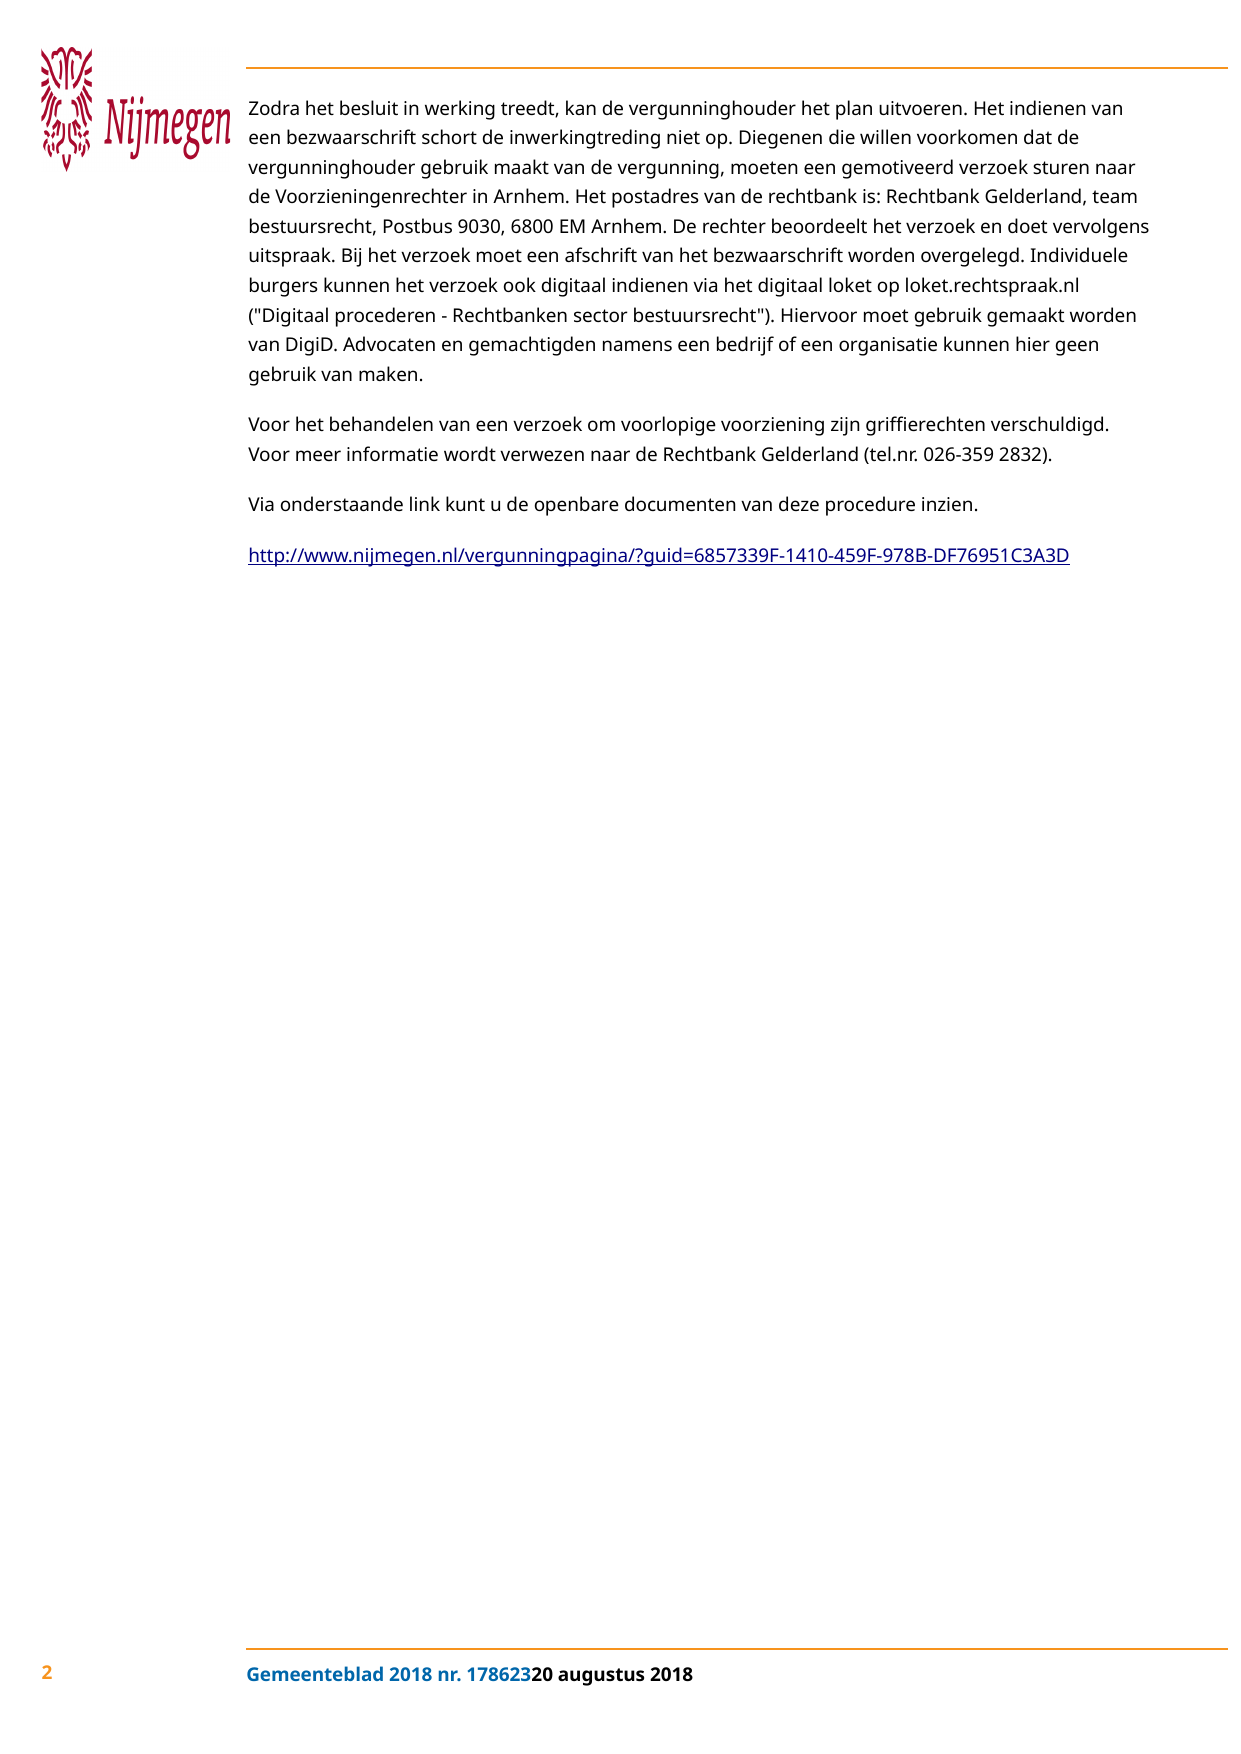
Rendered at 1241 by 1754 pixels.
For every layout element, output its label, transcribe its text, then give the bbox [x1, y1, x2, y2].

text Via onderstaande link kunt u de openbare documenten van deze procedure inzien. [248, 491, 1152, 517]
text Zodra het besluit in werking treedt, kan de vergunninghouder het plan uitvoeren. Het indienen van een bezwaarschrift schort de inwerkingtreding niet op. Diegenen die willen voorkomen dat de vergunninghouder gebruik maakt van de vergunning, moeten een gemotiveerd verzoek sturen naar de Voorzieningenrechter in Arnhem. Het postadres van de rechtbank is: Rechtbank Gelderland, team bestuursrecht, Postbus 9030, 6800 EM Arnhem. De rechter beoordeelt het verzoek en doet vervolgens uitspraak. Bij het verzoek moet een afschrift van het bezwaarschrift worden overgelegd. Individuele burgers kunnen het verzoek ook digitaal indienen via het digitaal loket op loket.rechtspraak.nl ("Digitaal procederen - Rechtbanken sector bestuursrecht"). Hiervoor moet gebruik gemaakt worden van DigiD. Advocaten en gemachtigden namens een bedrijf of een organisatie kunnen hier geen gebruik van maken. [248, 95, 1152, 387]
text http://www.nijmegen.nl/vergunningpagina/?guid=6857339F-1410-459F-978B-DF76951C3A3D [248, 542, 1152, 568]
picture [41, 47, 231, 172]
text Voor het behandelen van een verzoek om voorlopige voorziening zijn griffierechten verschuldigd. Voor meer informatie wordt verwezen naar de Rechtbank Gelderland (tel.nr. 026-359 2832). [248, 411, 1152, 467]
